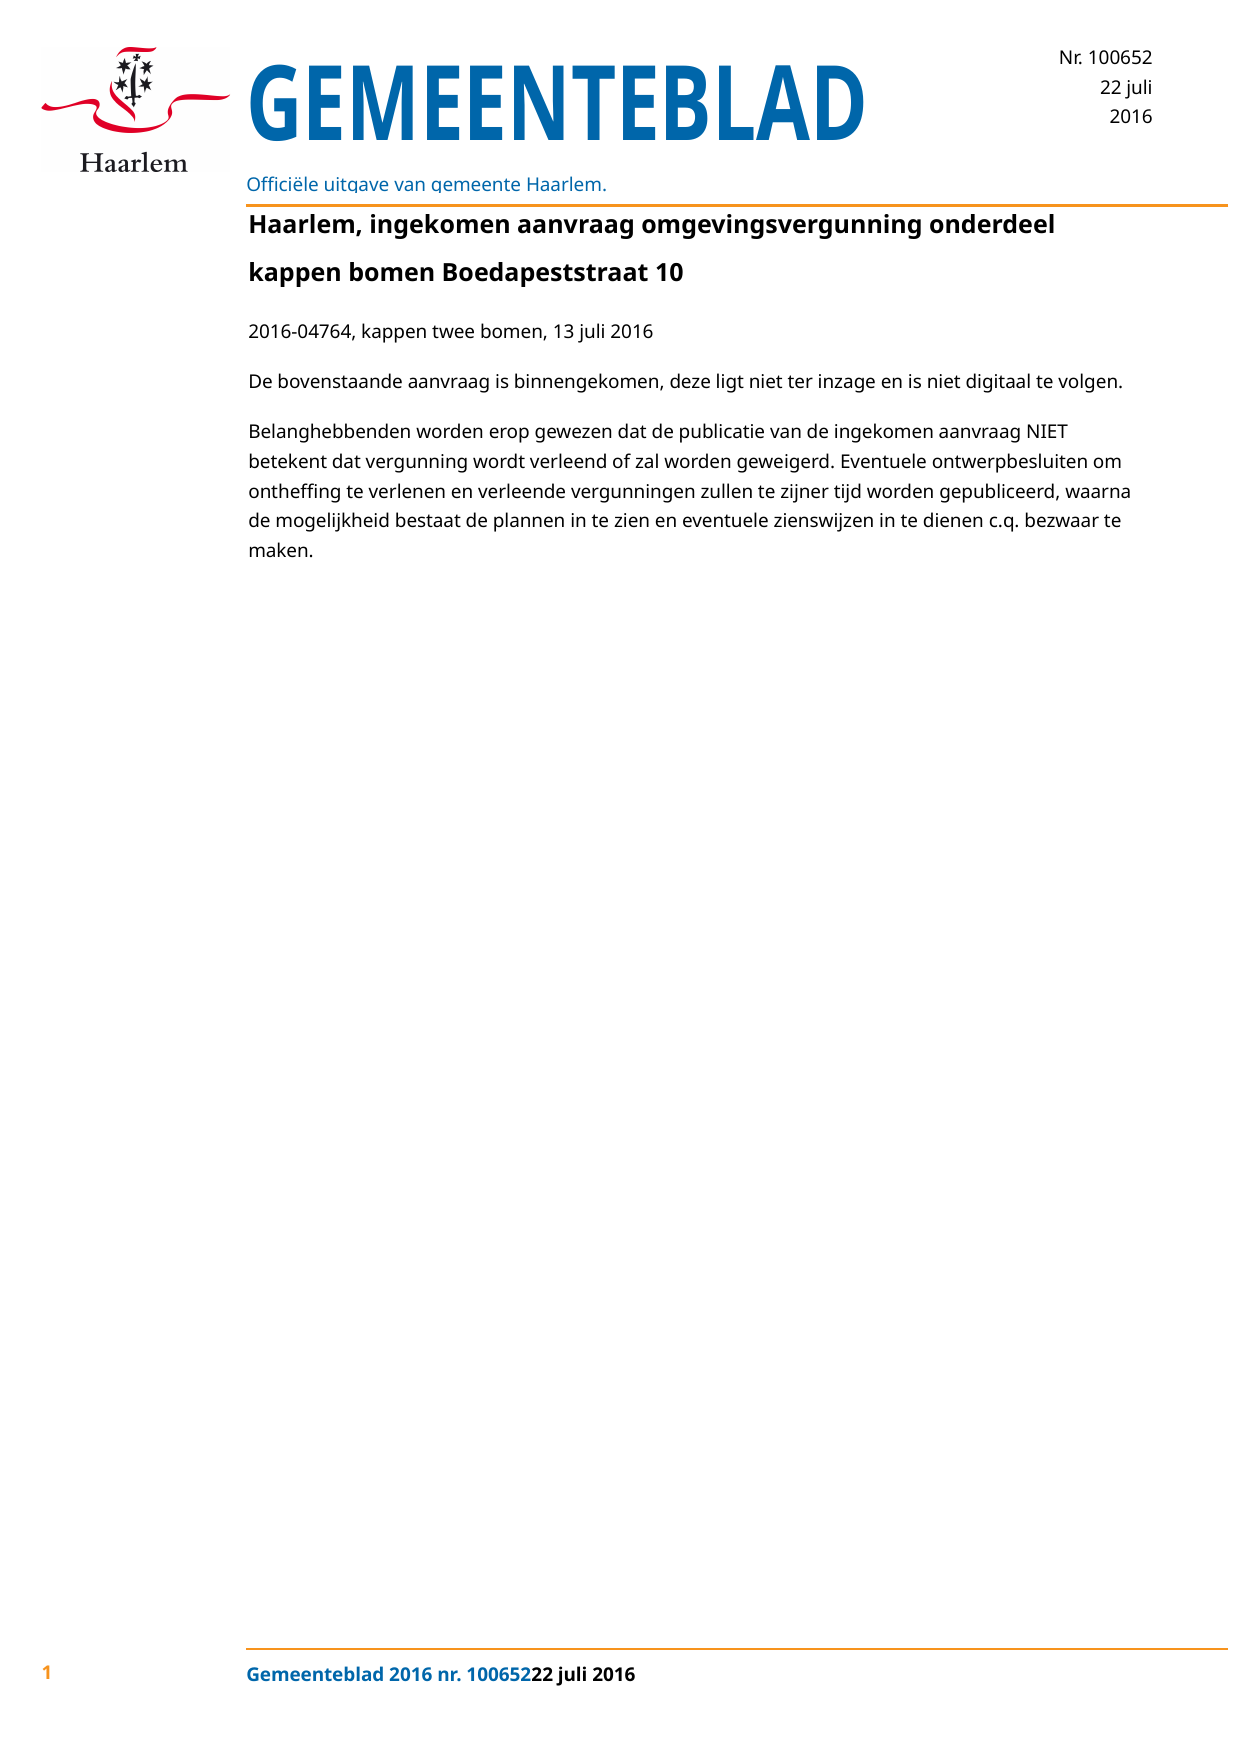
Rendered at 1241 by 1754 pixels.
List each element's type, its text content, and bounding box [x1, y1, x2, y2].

picture [41, 47, 231, 172]
text De bovenstaande aanvraag is binnengekomen, deze ligt niet ter inzage en is niet digitaal te volgen. [248, 368, 1152, 394]
text Belanghebbenden worden erop gewezen dat de publicatie van de ingekomen aanvraag NIET betekent dat vergunning wordt verleend of zal worden geweigerd. Eventuele ontwerpbesluiten om ontheffing te verlenen en verleende vergunningen zullen te zijner tijd worden gepubliceerd, waarna de mogelijkheid bestaat de plannen in te zien en eventuele zienswijzen in te dienen c.q. bezwaar te maken. [248, 419, 1152, 563]
text 2016-04764, kappen twee bomen, 13 juli 2016 [248, 318, 1152, 344]
text Haarlem, ingekomen aanvraag omgevingsvergunning onderdeel kappen bomen Boedapeststraat 10 [248, 207, 1152, 288]
